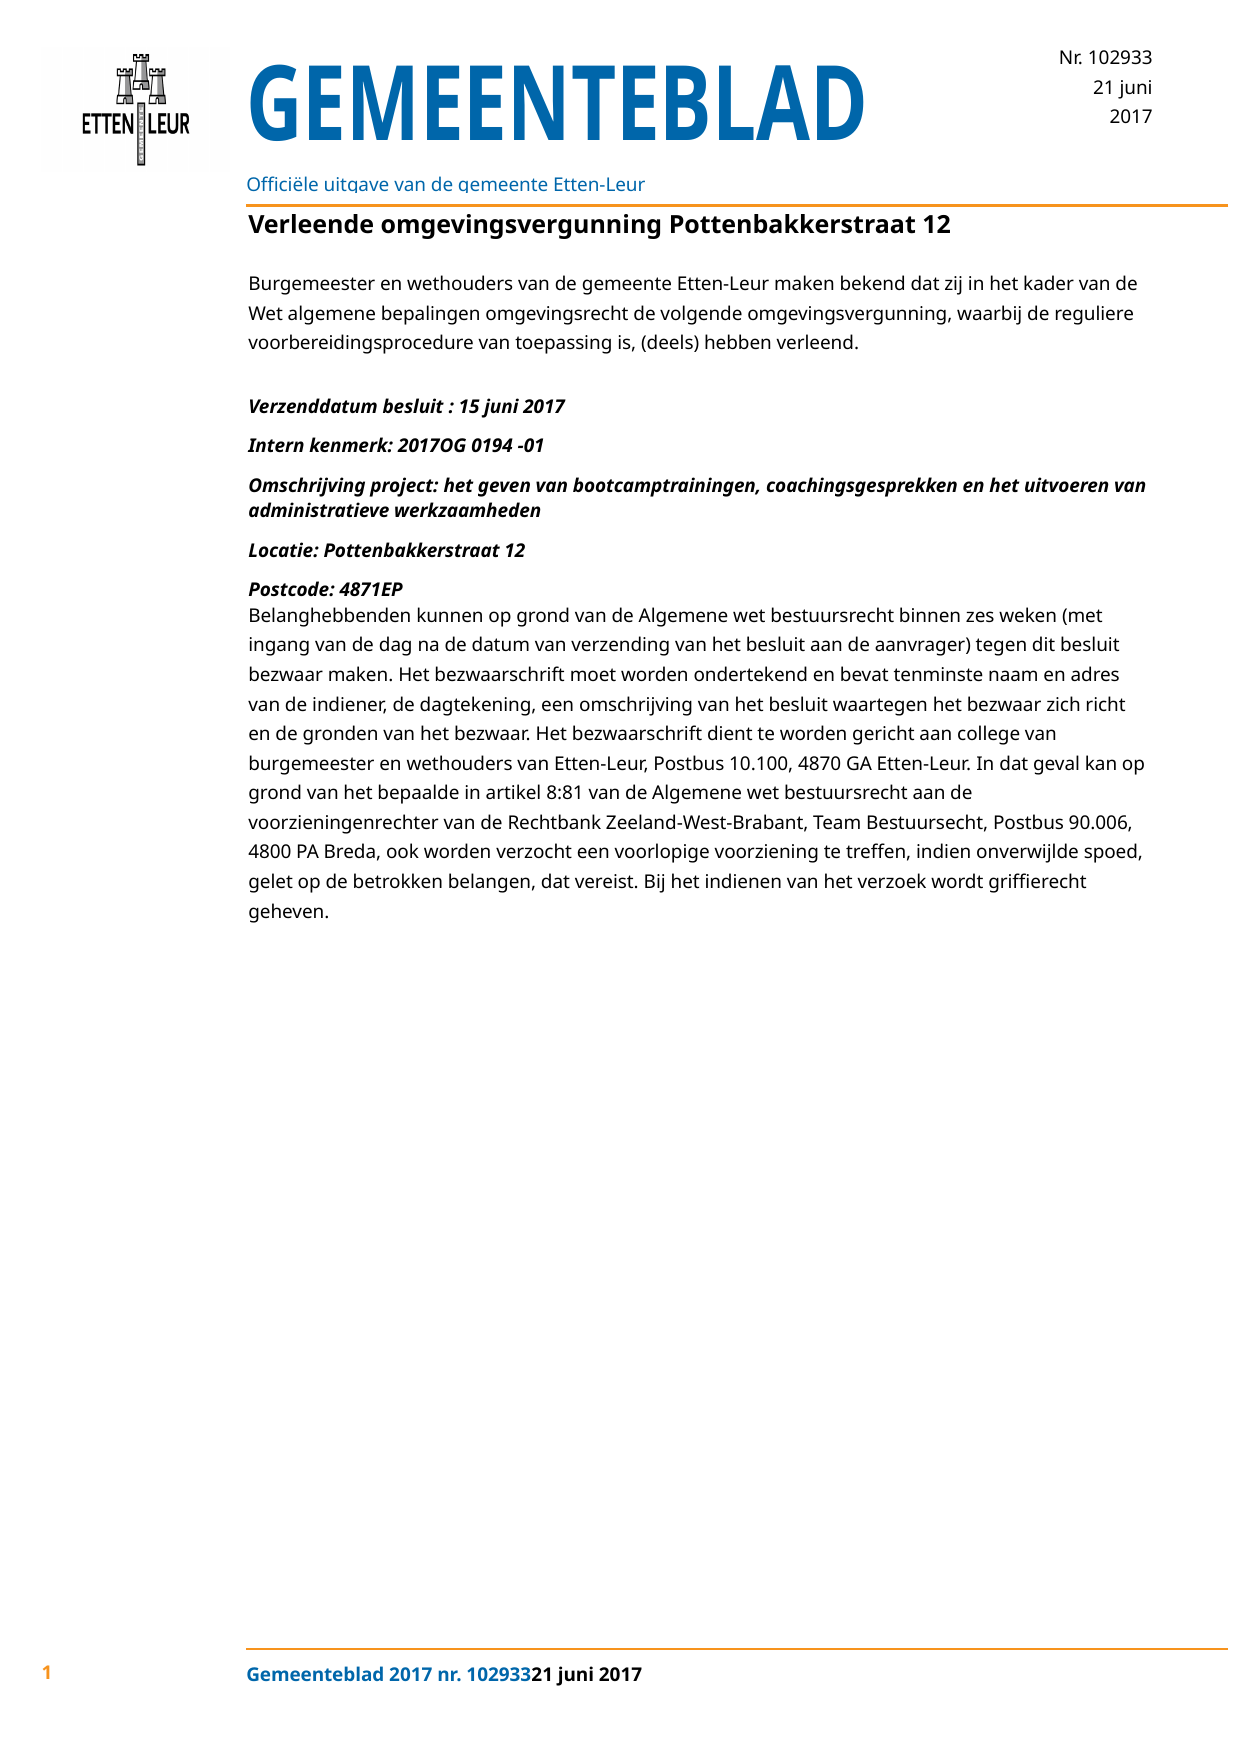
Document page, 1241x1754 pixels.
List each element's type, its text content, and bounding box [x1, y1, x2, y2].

picture [41, 47, 231, 172]
text Burgemeester en wethouders van de gemeente Etten-Leur maken bekend dat zij in het kader van de Wet algemene bepalingen omgevingsrecht de volgende omgevingsvergunning, waarbij de reguliere voorbereidingsprocedure van toepassing is, (deels) hebben verleend. [248, 270, 1152, 355]
text Locatie: Pottenbakkerstraat 12 [248, 537, 1152, 563]
text Omschrijving project: het geven van bootcamptrainingen, coachingsgesprekken en het uitvoeren van administratieve werkzaamheden [248, 472, 1152, 523]
text Verleende omgevingsvergunning Pottenbakkerstraat 12 [248, 207, 1152, 241]
text Verzenddatum besluit : 15 juni 2017 [248, 393, 1152, 419]
text Intern kenmerk: 2017OG 0194 -01 [248, 433, 1152, 458]
text Belanghebbenden kunnen op grond van de Algemene wet bestuursrecht binnen zes weken (met ingang van de dag na de datum van verzending van het besluit aan de aanvrager) tegen dit besluit bezwaar maken. Het bezwaarschrift moet worden ondertekend en bevat tenminste naam en adres van de indiener, de dagtekening, een omschrijving van het besluit waartegen het bezwaar zich richt en de gronden van het bezwaar. Het bezwaarschrift dient te worden gericht aan college van burgemeester en wethouders van Etten-Leur, Postbus 10.100, 4870 GA Etten-Leur. In dat geval kan op grond van het bepaalde in artikel 8:81 van de Algemene wet bestuursrecht aan de voorzieningenrechter van de Rechtbank Zeeland-West-Brabant, Team Bestuursecht, Postbus 90.006, 4800 PA Breda, ook worden verzocht een voorlopige voorziening te treffen, indien onverwijlde spoed, gelet op de betrokken belangen, dat vereist. Bij het indienen van het verzoek wordt griffierecht geheven. [248, 602, 1152, 923]
text Postcode: 4871EP [248, 576, 1152, 602]
